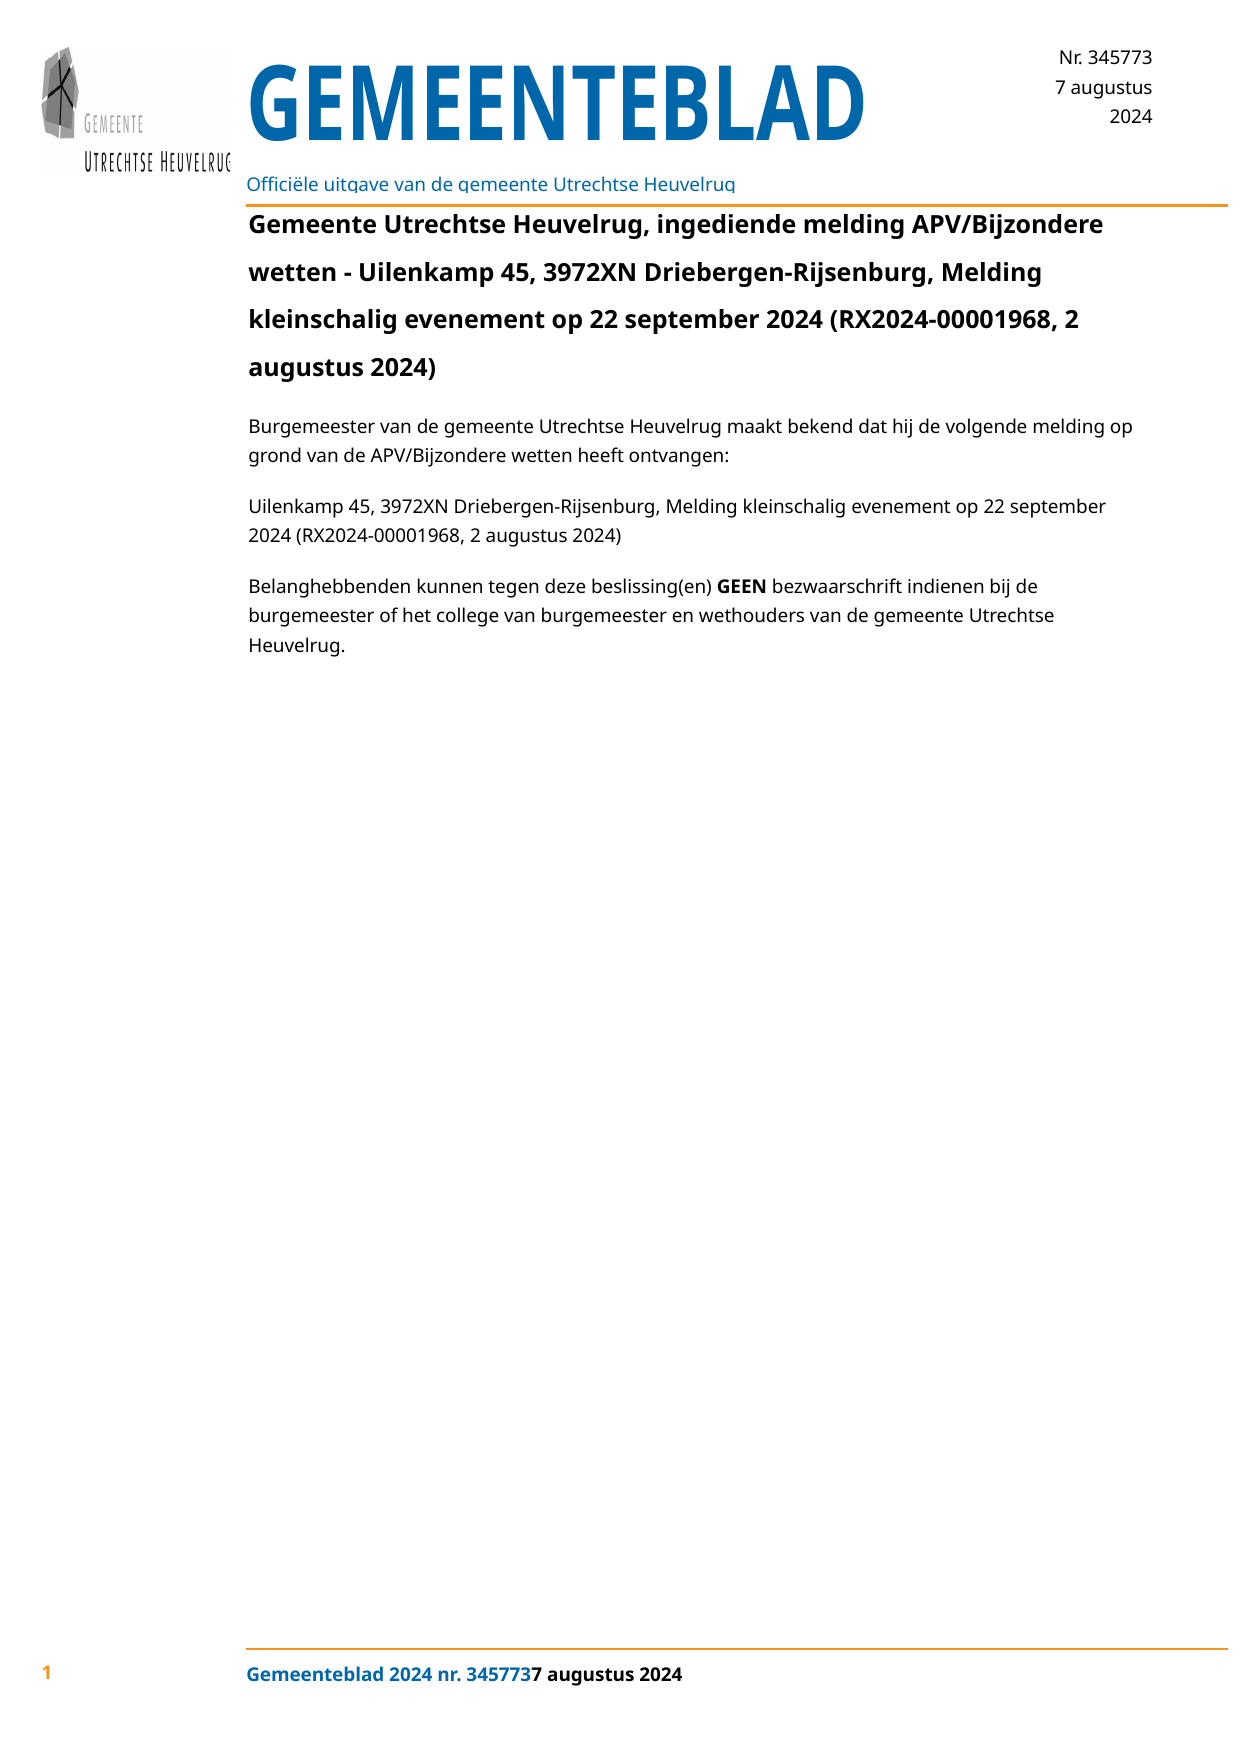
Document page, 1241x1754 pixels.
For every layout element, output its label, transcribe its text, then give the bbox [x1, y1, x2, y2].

text Uilenkamp 45, 3972XN Driebergen-Rijsenburg, Melding kleinschalig evenement op 22 september 2024 (RX2024-00001968, 2 augustus 2024) [248, 493, 1152, 548]
picture [41, 47, 231, 172]
text Burgemeester van de gemeente Utrechtse Heuvelrug maakt bekend dat hij de volgende melding op grond van de APV/Bijzondere wetten heeft ontvangen: [248, 413, 1152, 468]
text Belanghebbenden kunnen tegen deze beslissing(en) GEEN bezwaarschrift indienen bij de burgemeester of het college van burgemeester en wethouders van de gemeente Utrechtse Heuvelrug. [248, 573, 1152, 658]
text Gemeente Utrechtse Heuvelrug, ingediende melding APV/Bijzondere wetten - Uilenkamp 45, 3972XN Driebergen-Rijsenburg, Melding kleinschalig evenement op 22 september 2024 (RX2024-00001968, 2 augustus 2024) [248, 207, 1152, 384]
